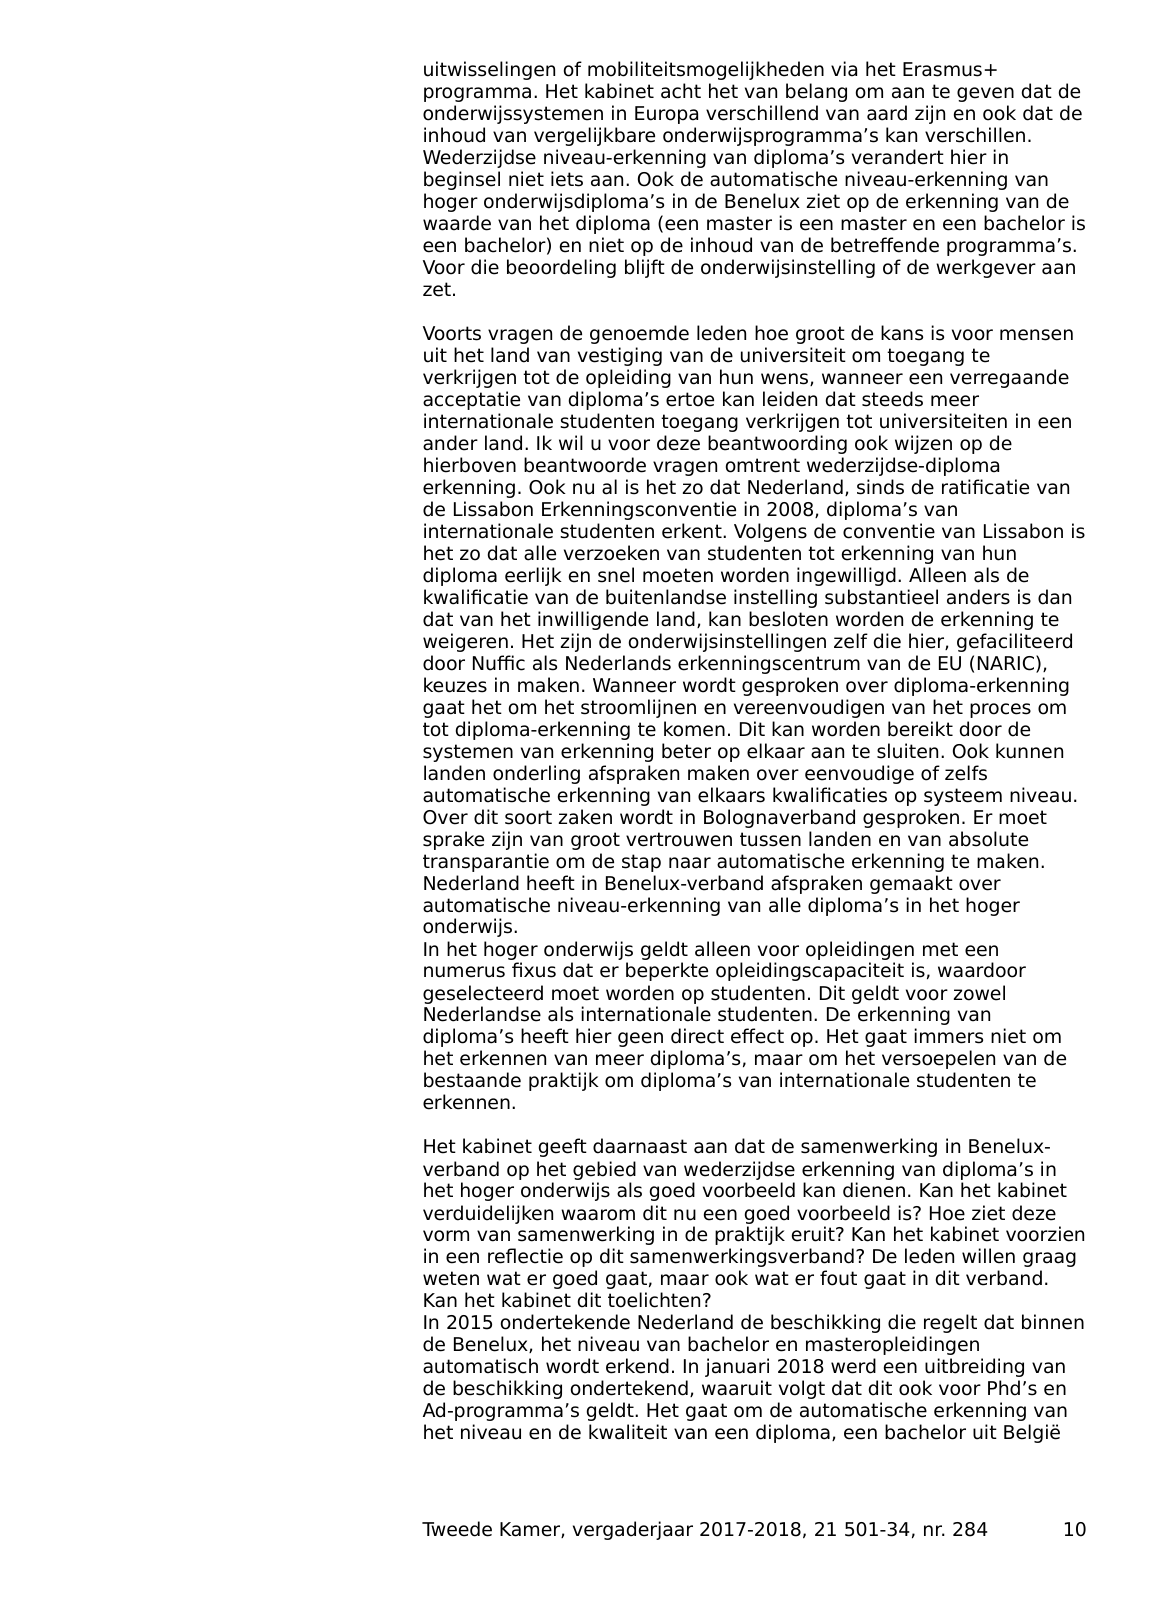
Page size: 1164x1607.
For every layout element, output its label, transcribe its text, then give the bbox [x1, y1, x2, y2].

text In 2015 ondertekende Nederland de beschikking die regelt dat binnen de Benelux, het niveau van bachelor en masteropleidingen automatisch wordt erkend. In januari 2018 werd een uitbreiding van de beschikking ondertekend, waaruit volgt dat dit ook voor Phd’s en Ad-programma’s geldt. Het gaat om de automatische erkenning van het niveau en de kwaliteit van een diploma, een bachelor uit België [422, 1312, 1087, 1444]
text Voorts vragen de genoemde leden hoe groot de kans is voor mensen uit het land van vestiging van de universiteit om toegang te verkrijgen tot de opleiding van hun wens, wanneer een verregaande acceptatie van diploma’s ertoe kan leiden dat steeds meer internationale studenten toegang verkrijgen tot universiteiten in een ander land. Ik wil u voor deze beantwoording ook wijzen op de hierboven beantwoorde vragen omtrent wederzijdse-diploma erkenning. Ook nu al is het zo dat Nederland, sinds de ratificatie van de Lissabon Erkenningsconventie in 2008, diploma’s van internationale studenten erkent. Volgens de conventie van Lissabon is het zo dat alle verzoeken van studenten tot erkenning van hun diploma eerlijk en snel moeten worden ingewilligd. Alleen als de kwalificatie van de buitenlandse instelling substantieel anders is dan dat van het inwilligende land, kan besloten worden de erkenning te weigeren. Het zijn de onderwijsinstellingen zelf die hier, gefaciliteerd door Nuffic als Nederlands erkenningscentrum van de EU (NARIC), keuzes in maken. Wanneer wordt gesproken over diploma-erkenning gaat het om het stroomlijnen en vereenvoudigen van het proces om tot diploma-erkenning te komen. Dit kan worden bereikt door de systemen van erkenning beter op elkaar aan te sluiten. Ook kunnen landen onderling afspraken maken over eenvoudige of zelfs automatische erkenning van elkaars kwalificaties op systeem niveau. Over dit soort zaken wordt in Bolognaverband gesproken. Er moet sprake zijn van groot vertrouwen tussen landen en van absolute transparantie om de stap naar automatische erkenning te maken. Nederland heeft in Benelux-verband afspraken gemaakt over automatische niveau-erkenning van alle diploma’s in het hoger onderwijs. [422, 323, 1087, 938]
text In het hoger onderwijs geldt alleen voor opleidingen met een numerus fixus dat er beperkte opleidingscapaciteit is, waardoor geselecteerd moet worden op studenten. Dit geldt voor zowel Nederlandse als internationale studenten. De erkenning van diploma’s heeft hier geen direct effect op. Het gaat immers niet om het erkennen van meer diploma’s, maar om het versoepelen van de bestaande praktijk om diploma’s van internationale studenten te erkennen. [422, 938, 1087, 1114]
text Het kabinet geeft daarnaast aan dat de samenwerking in Benelux-verband op het gebied van wederzijdse erkenning van diploma’s in het hoger onderwijs als goed voorbeeld kan dienen. Kan het kabinet verduidelijken waarom dit nu een goed voorbeeld is? Hoe ziet deze vorm van samenwerking in de praktijk eruit? Kan het kabinet voorzien in een reflectie op dit samenwerkingsverband? De leden willen graag weten wat er goed gaat, maar ook wat er fout gaat in dit verband. Kan het kabinet dit toelichten? [422, 1136, 1087, 1312]
text uitwisselingen of mobiliteitsmogelijkheden via het Erasmus+ programma. Het kabinet acht het van belang om aan te geven dat de onderwijssystemen in Europa verschillend van aard zijn en ook dat de inhoud van vergelijkbare onderwijsprogramma’s kan verschillen. Wederzijdse niveau-erkenning van diploma’s verandert hier in beginsel niet iets aan. Ook de automatische niveau-erkenning van hoger onderwijsdiploma’s in de Benelux ziet op de erkenning van de waarde van het diploma (een master is een master en een bachelor is een bachelor) en niet op de inhoud van de betreffende programma’s. Voor die beoordeling blijft de onderwijsinstelling of de werkgever aan zet. [422, 59, 1087, 301]
